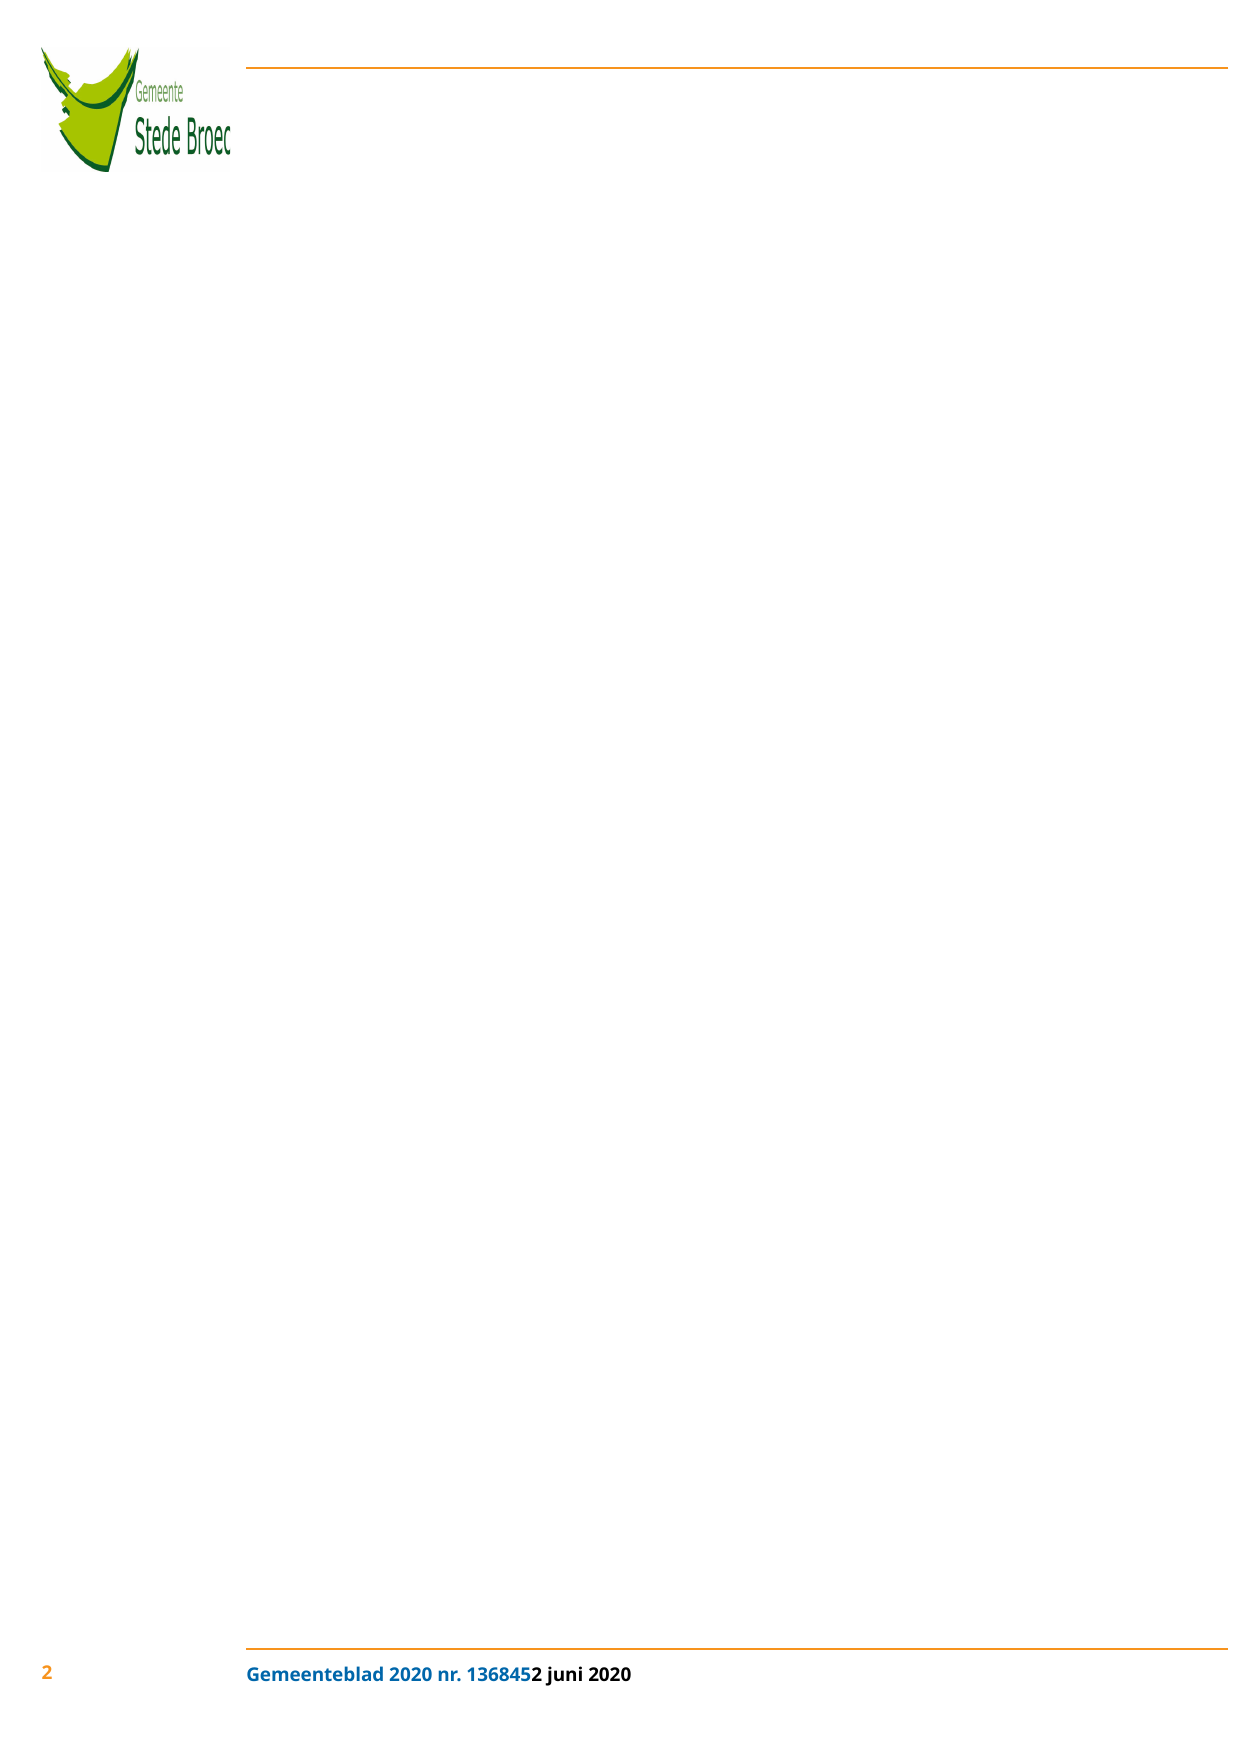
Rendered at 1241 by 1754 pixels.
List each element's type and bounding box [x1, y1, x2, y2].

picture [41, 47, 231, 172]
